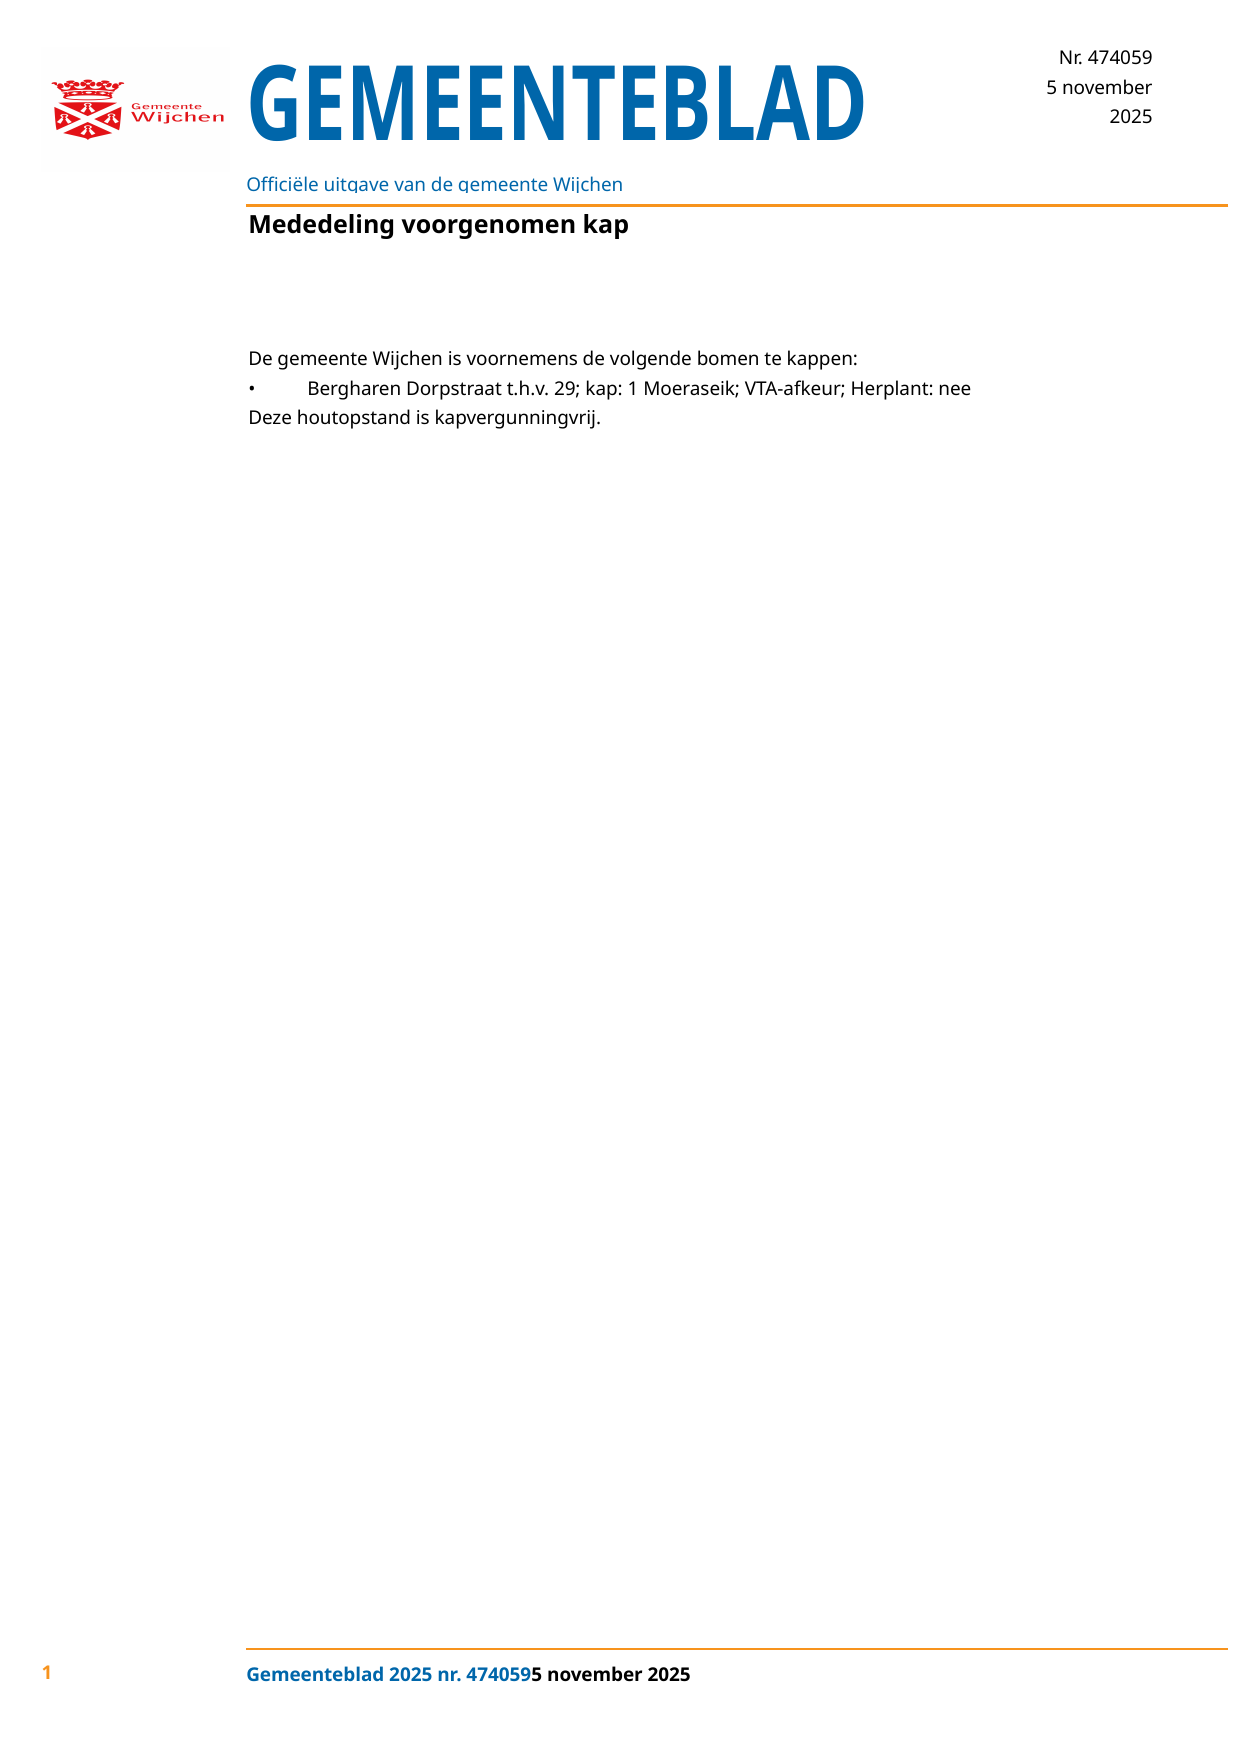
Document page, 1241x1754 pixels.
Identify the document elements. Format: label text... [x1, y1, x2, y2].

list Bergharen Dorpstraat t.h.v. 29; kap: 1 Moeraseik; VTA-afkeur; Herplant: nee [248, 375, 1152, 401]
text De gemeente Wijchen is voornemens de volgende bomen te kappen: [248, 345, 1152, 371]
picture [41, 47, 231, 172]
text Deze houtopstand is kapvergunningvrij. [248, 404, 1152, 430]
text Mededeling voorgenomen kap [248, 207, 1152, 241]
